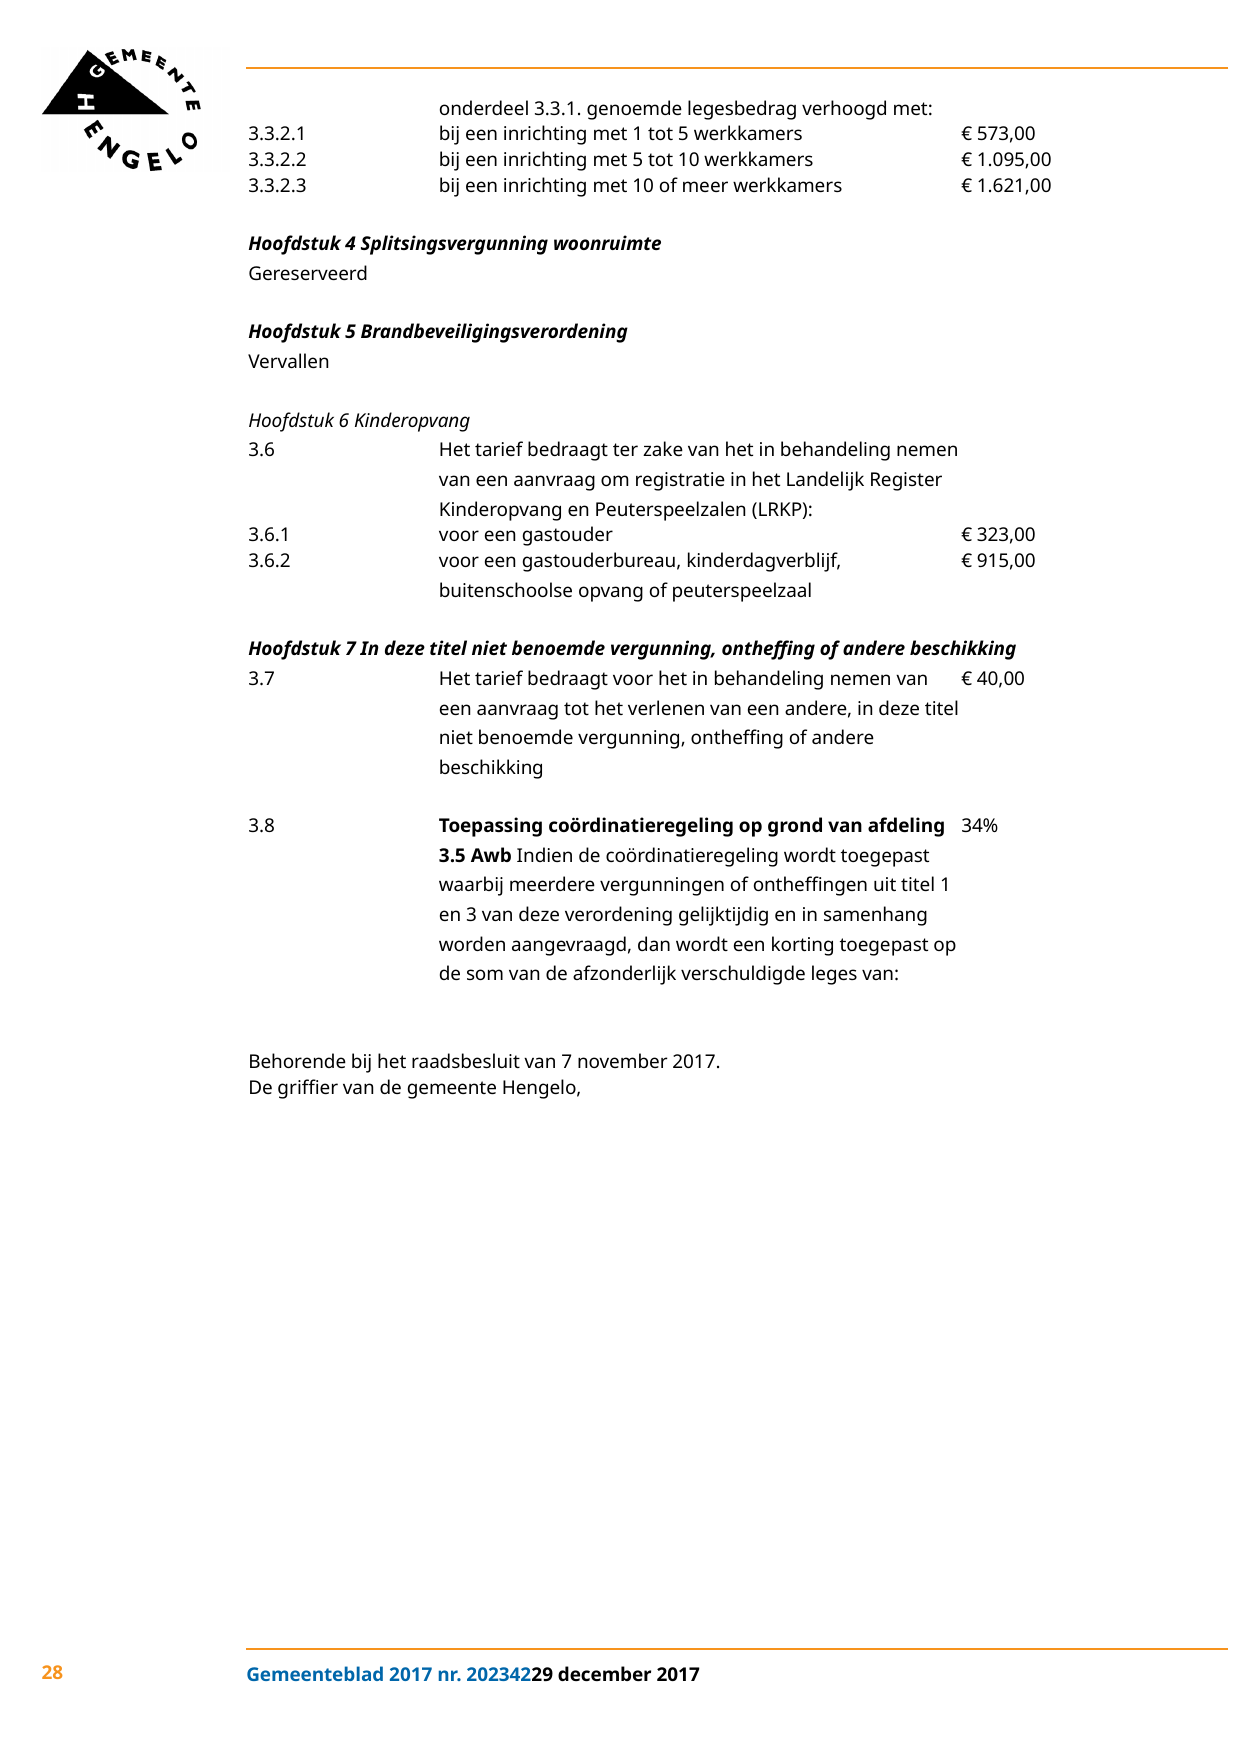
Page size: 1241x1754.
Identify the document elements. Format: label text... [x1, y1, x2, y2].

table_cell 3.3.2.3 [248, 172, 439, 198]
table_cell € 1.621,00 [961, 172, 1152, 198]
table_cell 3.3.2.1 [248, 121, 439, 146]
table_cell bij een inrichting met 5 tot 10 werkkamers [439, 146, 961, 172]
text Hoofdstuk 7 In deze titel niet benoemde vergunning, ontheffing of andere beschikking [248, 635, 1152, 661]
table_header 34% [961, 813, 1152, 986]
table_header € 40,00 [961, 665, 1152, 779]
table_cell € 915,00 [961, 547, 1152, 603]
picture [41, 47, 231, 172]
text Hoofdstuk 4 Splitsingsvergunning woonruimte [248, 231, 1152, 256]
table_cell 3.6.2 [248, 547, 439, 603]
text Hoofdstuk 6 Kinderopvang [248, 407, 1152, 433]
table_header 3.6 [248, 437, 439, 522]
table_cell bij een inrichting met 10 of meer werkkamers [439, 172, 961, 198]
table_cell voor een gastouderbureau, kinderdagverblijf, buitenschoolse opvang of peuterspeelzaal [439, 547, 961, 603]
table_cell 3.3.2.2 [248, 146, 439, 172]
text De griffier van de gemeente Hengelo, [248, 1074, 1152, 1100]
text Hoofdstuk 5 Brandbeveiligingsverordening [248, 319, 1152, 344]
table_header [961, 437, 1152, 522]
table_header Gereserveerd [248, 260, 1152, 286]
table_cell € 573,00 [961, 121, 1152, 146]
table_header Toepassing coördinatieregeling op grond van afdeling 3.5 Awb Indien de coördinatieregeling wordt toegepast waarbij meerdere vergunningen of ontheffingen uit titel 1 en 3 van deze verordening gelijktijdig en in samenhang worden aangevraagd, dan wordt een korting toegepast op de som van de afzonderlijk verschuldigde leges van: [439, 813, 961, 986]
text Behorende bij het raadsbesluit van 7 november 2017. [248, 1048, 1152, 1074]
table_cell voor een gastouder [439, 522, 961, 547]
table_cell [248, 95, 439, 121]
table_header 3.8 [248, 813, 439, 986]
table_cell bij een inrichting met 1 tot 5 werkkamers [439, 121, 961, 146]
table_header 3.7 [248, 665, 439, 779]
table_cell 3.6.1 [248, 522, 439, 547]
table_header Het tarief bedraagt ter zake van het in behandeling nemen van een aanvraag om registratie in het Landelijk Register Kinderopvang en Peuterspeelzalen (LRKP): [439, 437, 961, 522]
table_cell € 1.095,00 [961, 146, 1152, 172]
table_cell [961, 95, 1152, 121]
table_header Vervallen [248, 349, 1152, 374]
table_cell onderdeel 3.3.1. genoemde legesbedrag verhoogd met: [439, 95, 961, 121]
table_cell € 323,00 [961, 522, 1152, 547]
table_header Het tarief bedraagt voor het in behandeling nemen van een aanvraag tot het verlenen van een andere, in deze titel niet benoemde vergunning, ontheffing of andere beschikking [439, 665, 961, 779]
